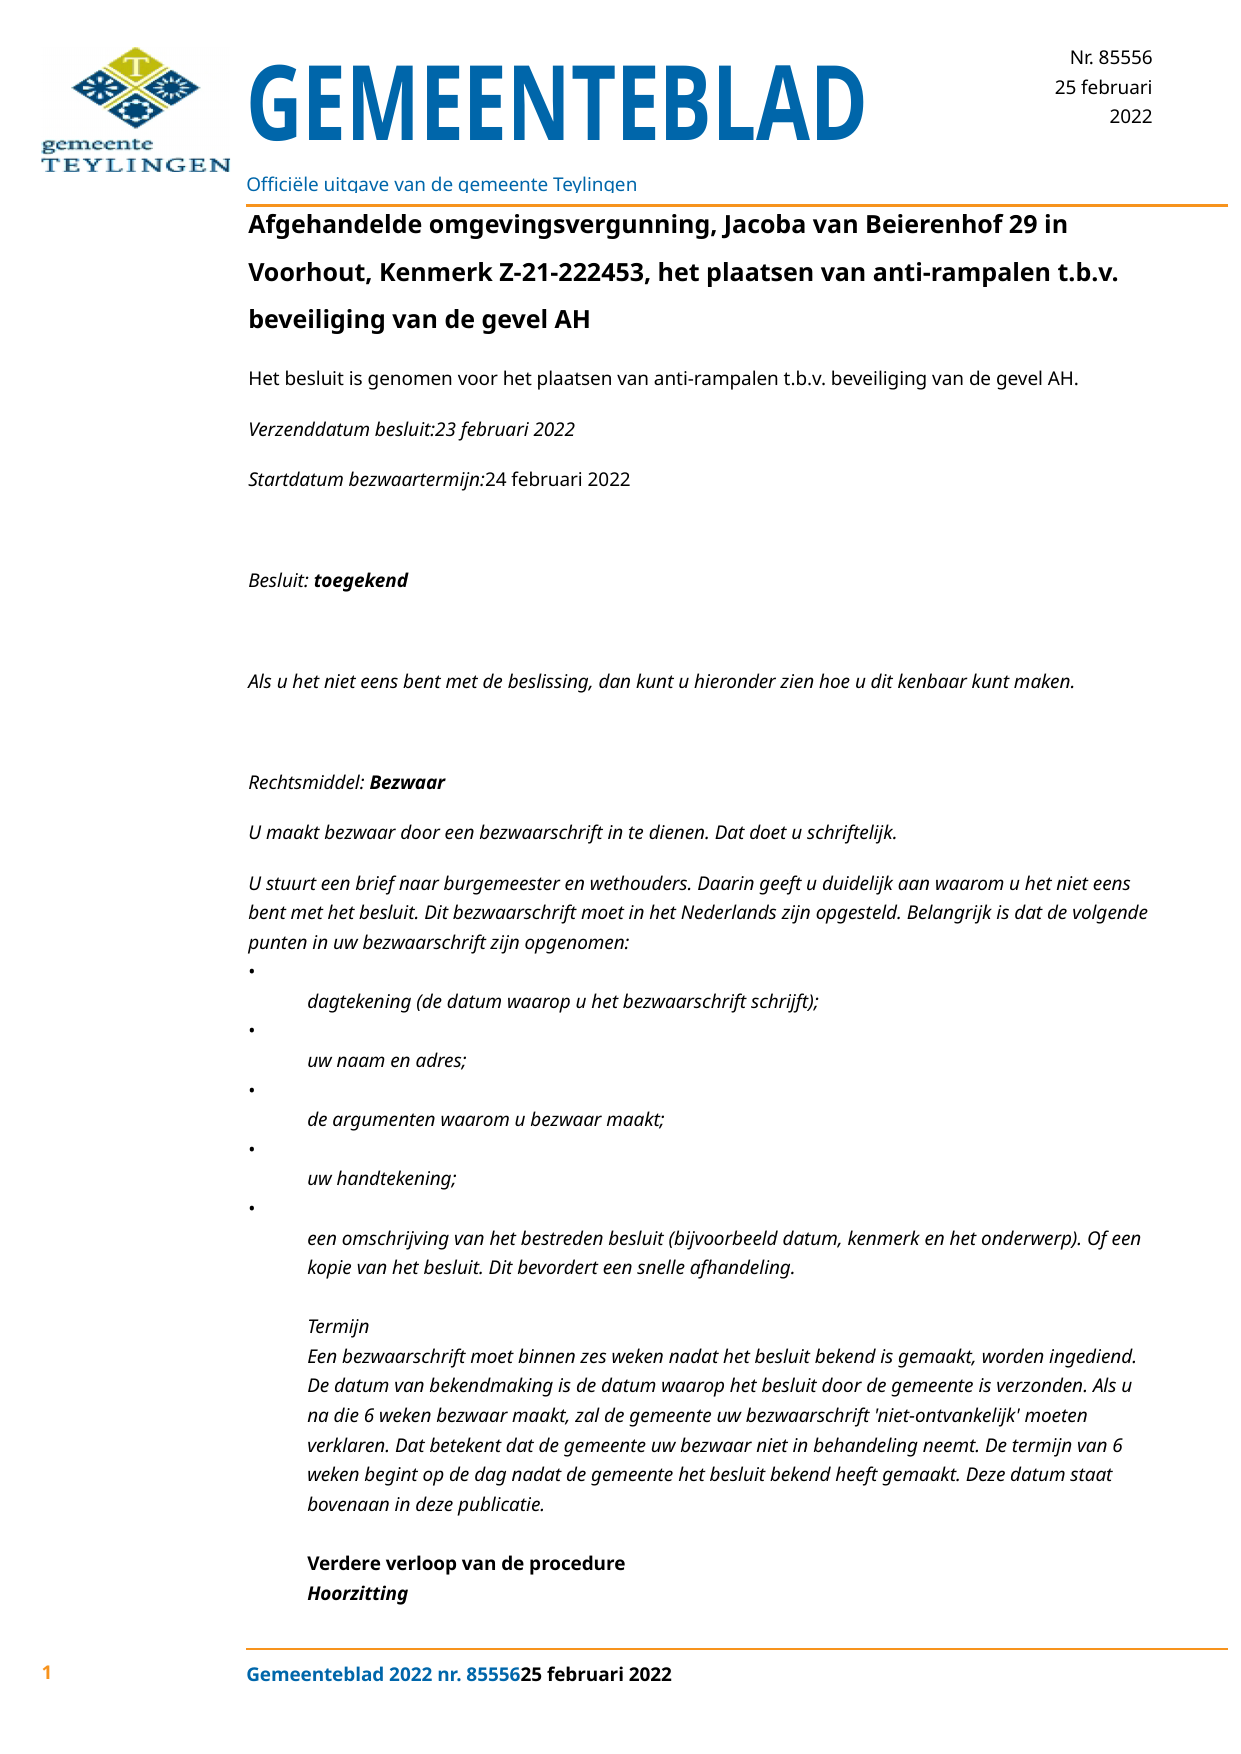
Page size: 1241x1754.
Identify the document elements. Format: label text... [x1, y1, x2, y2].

text Als u het niet eens bent met de beslissing, dan kunt u hieronder zien hoe u dit kenbaar kunt maken. [248, 668, 1152, 694]
list Hoorzitting [248, 1580, 1152, 1605]
list dagtekening (de datum waarop u het bezwaarschrift schrijft); [248, 988, 1152, 1014]
list Verdere verloop van de procedure [248, 1550, 1152, 1576]
text Startdatum bezwaartermijn:24 februari 2022 [248, 466, 1152, 492]
text Verzenddatum besluit:23 februari 2022 [248, 416, 1152, 442]
text U maakt bezwaar door een bezwaarschrift in te dienen. Dat doet u schriftelijk. [248, 819, 1152, 845]
list Termijn [248, 1313, 1152, 1339]
list Een bezwaarschrift moet binnen zes weken nadat het besluit bekend is gemaakt, worden ingediend. De datum van bekendmaking is de datum waarop het besluit door de gemeente is verzonden. Als u na die 6 weken bezwaar maakt, zal de gemeente uw bezwaarschrift 'niet-ontvankelijk' moeten verklaren. Dat betekent dat de gemeente uw bezwaar niet in behandeling neemt. De termijn van 6 weken begint op de dag nadat de gemeente het besluit bekend heeft gemaakt. Deze datum staat bovenaan in deze publicatie. [248, 1343, 1152, 1517]
text Rechtsmiddel: Bezwaar [248, 769, 1152, 794]
text Het besluit is genomen voor het plaatsen van anti-rampalen t.b.v. beveiliging van de gevel AH. [248, 366, 1152, 391]
list uw naam en adres; [248, 1047, 1152, 1073]
list een omschrijving van het bestreden besluit (bijvoorbeeld datum, kenmerk en het onderwerp). Of een kopie van het besluit. Dit bevordert een snelle afhandeling. [248, 1225, 1152, 1280]
picture [41, 47, 231, 172]
text Afgehandelde omgevingsvergunning, Jacoba van Beierenhof 29 in Voorhout, Kenmerk Z-21-222453, het plaatsen van anti-rampalen t.b.v. beveiliging van de gevel AH [248, 207, 1152, 336]
text Besluit: toegekend [248, 567, 1152, 593]
text U stuurt een brief naar burgemeester en wethouders. Daarin geeft u duidelijk aan waarom u het niet eens bent met het besluit. Dit bezwaarschrift moet in het Nederlands zijn opgesteld. Belangrijk is dat de volgende punten in uw bezwaarschrift zijn opgenomen: [248, 870, 1152, 954]
list de argumenten waarom u bezwaar maakt; [248, 1106, 1152, 1132]
list uw handtekening; [248, 1166, 1152, 1191]
